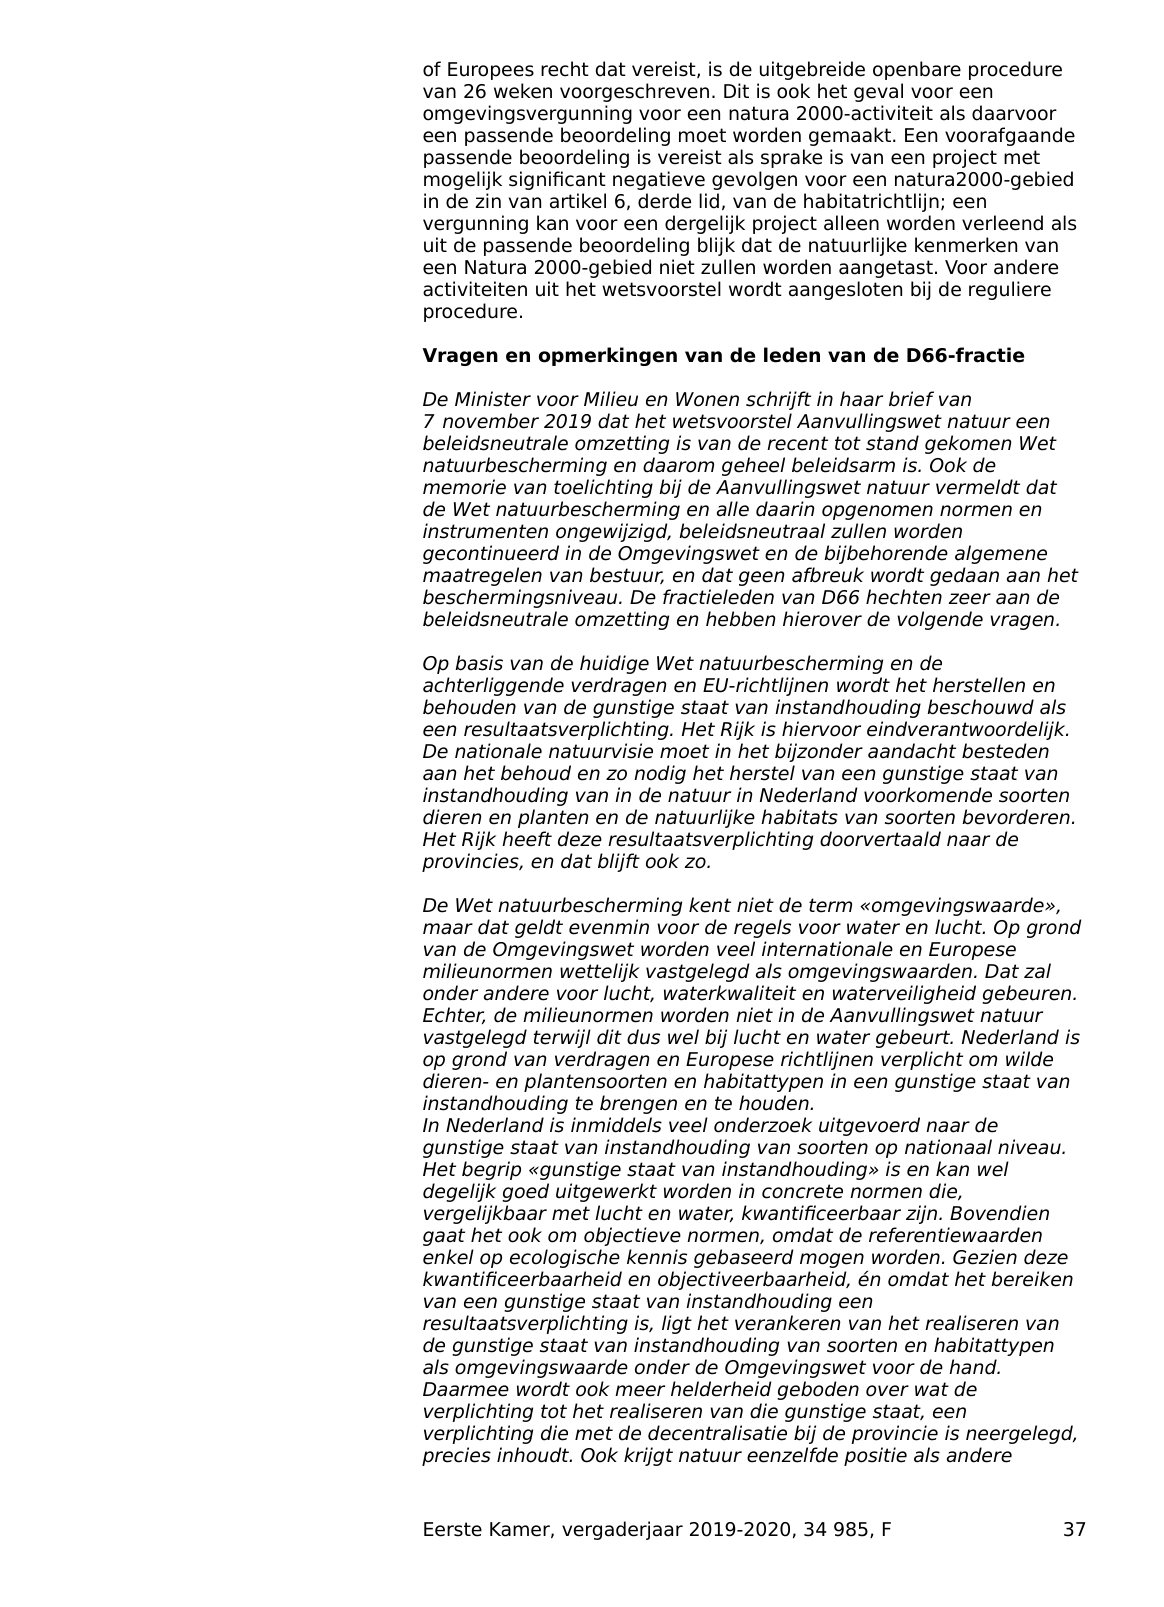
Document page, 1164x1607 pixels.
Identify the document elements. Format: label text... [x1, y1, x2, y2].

text De Minister voor Milieu en Wonen schrijft in haar brief van 7 november 2019 dat het wetsvoorstel Aanvullingswet natuur een beleidsneutrale omzetting is van de recent tot stand gekomen Wet natuurbescherming en daarom geheel beleidsarm is. Ook de memorie van toelichting bij de Aanvullingswet natuur vermeldt dat de Wet natuurbescherming en alle daarin opgenomen normen en instrumenten ongewijzigd, beleidsneutraal zullen worden gecontinueerd in de Omgevingswet en de bijbehorende algemene maatregelen van bestuur, en dat geen afbreuk wordt gedaan aan het beschermingsniveau. De fractieleden van D66 hechten zeer aan de beleidsneutrale omzetting en hebben hierover de volgende vragen. [422, 389, 1087, 631]
text In Nederland is inmiddels veel onderzoek uitgevoerd naar de gunstige staat van instandhouding van soorten op nationaal niveau. Het begrip «gunstige staat van instandhouding» is en kan wel degelijk goed uitgewerkt worden in concrete normen die, vergelijkbaar met lucht en water, kwantificeerbaar zijn. Bovendien gaat het ook om objectieve normen, omdat de referentiewaarden enkel op ecologische kennis gebaseerd mogen worden. Gezien deze kwantificeerbaarheid en objectiveerbaarheid, én omdat het bereiken van een gunstige staat van instandhouding een resultaatsverplichting is, ligt het verankeren van het realiseren van de gunstige staat van instandhouding van soorten en habitattypen als omgevingswaarde onder de Omgevingswet voor de hand. Daarmee wordt ook meer helderheid geboden over wat de verplichting tot het realiseren van die gunstige staat, een verplichting die met de decentralisatie bij de provincie is neergelegd, precies inhoudt. Ook krijgt natuur eenzelfde positie als andere [422, 1115, 1087, 1467]
text of Europees recht dat vereist, is de uitgebreide openbare procedure van 26 weken voorgeschreven. Dit is ook het geval voor een omgevingsvergunning voor een natura 2000-activiteit als daarvoor een passende beoordeling moet worden gemaakt. Een voorafgaande passende beoordeling is vereist als sprake is van een project met mogelijk significant negatieve gevolgen voor een natura2000-gebied in de zin van artikel 6, derde lid, van de habitatrichtlijn; een vergunning kan voor een dergelijk project alleen worden verleend als uit de passende beoordeling blijk dat de natuurlijke kenmerken van een Natura 2000-gebied niet zullen worden aangetast. Voor andere activiteiten uit het wetsvoorstel wordt aangesloten bij de reguliere procedure. [422, 59, 1087, 323]
text Op basis van de huidige Wet natuurbescherming en de achterliggende verdragen en EU-richtlijnen wordt het herstellen en behouden van de gunstige staat van instandhouding beschouwd als een resultaatsverplichting. Het Rijk is hiervoor eindverantwoordelijk. De nationale natuurvisie moet in het bijzonder aandacht besteden aan het behoud en zo nodig het herstel van een gunstige staat van instandhouding van in de natuur in Nederland voorkomende soorten dieren en planten en de natuurlijke habitats van soorten bevorderen. Het Rijk heeft deze resultaatsverplichting doorvertaald naar de provincies, en dat blijft ook zo. [422, 653, 1087, 873]
subtitle Vragen en opmerkingen van de leden van de D66-fractie [422, 345, 1087, 367]
text De Wet natuurbescherming kent niet de term «omgevingswaarde», maar dat geldt evenmin voor de regels voor water en lucht. Op grond van de Omgevingswet worden veel internationale en Europese milieunormen wettelijk vastgelegd als omgevingswaarden. Dat zal onder andere voor lucht, waterkwaliteit en waterveiligheid gebeuren. Echter, de milieunormen worden niet in de Aanvullingswet natuur vastgelegd terwijl dit dus wel bij lucht en water gebeurt. Nederland is op grond van verdragen en Europese richtlijnen verplicht om wilde dieren- en plantensoorten en habitattypen in een gunstige staat van instandhouding te brengen en te houden. [422, 895, 1087, 1115]
